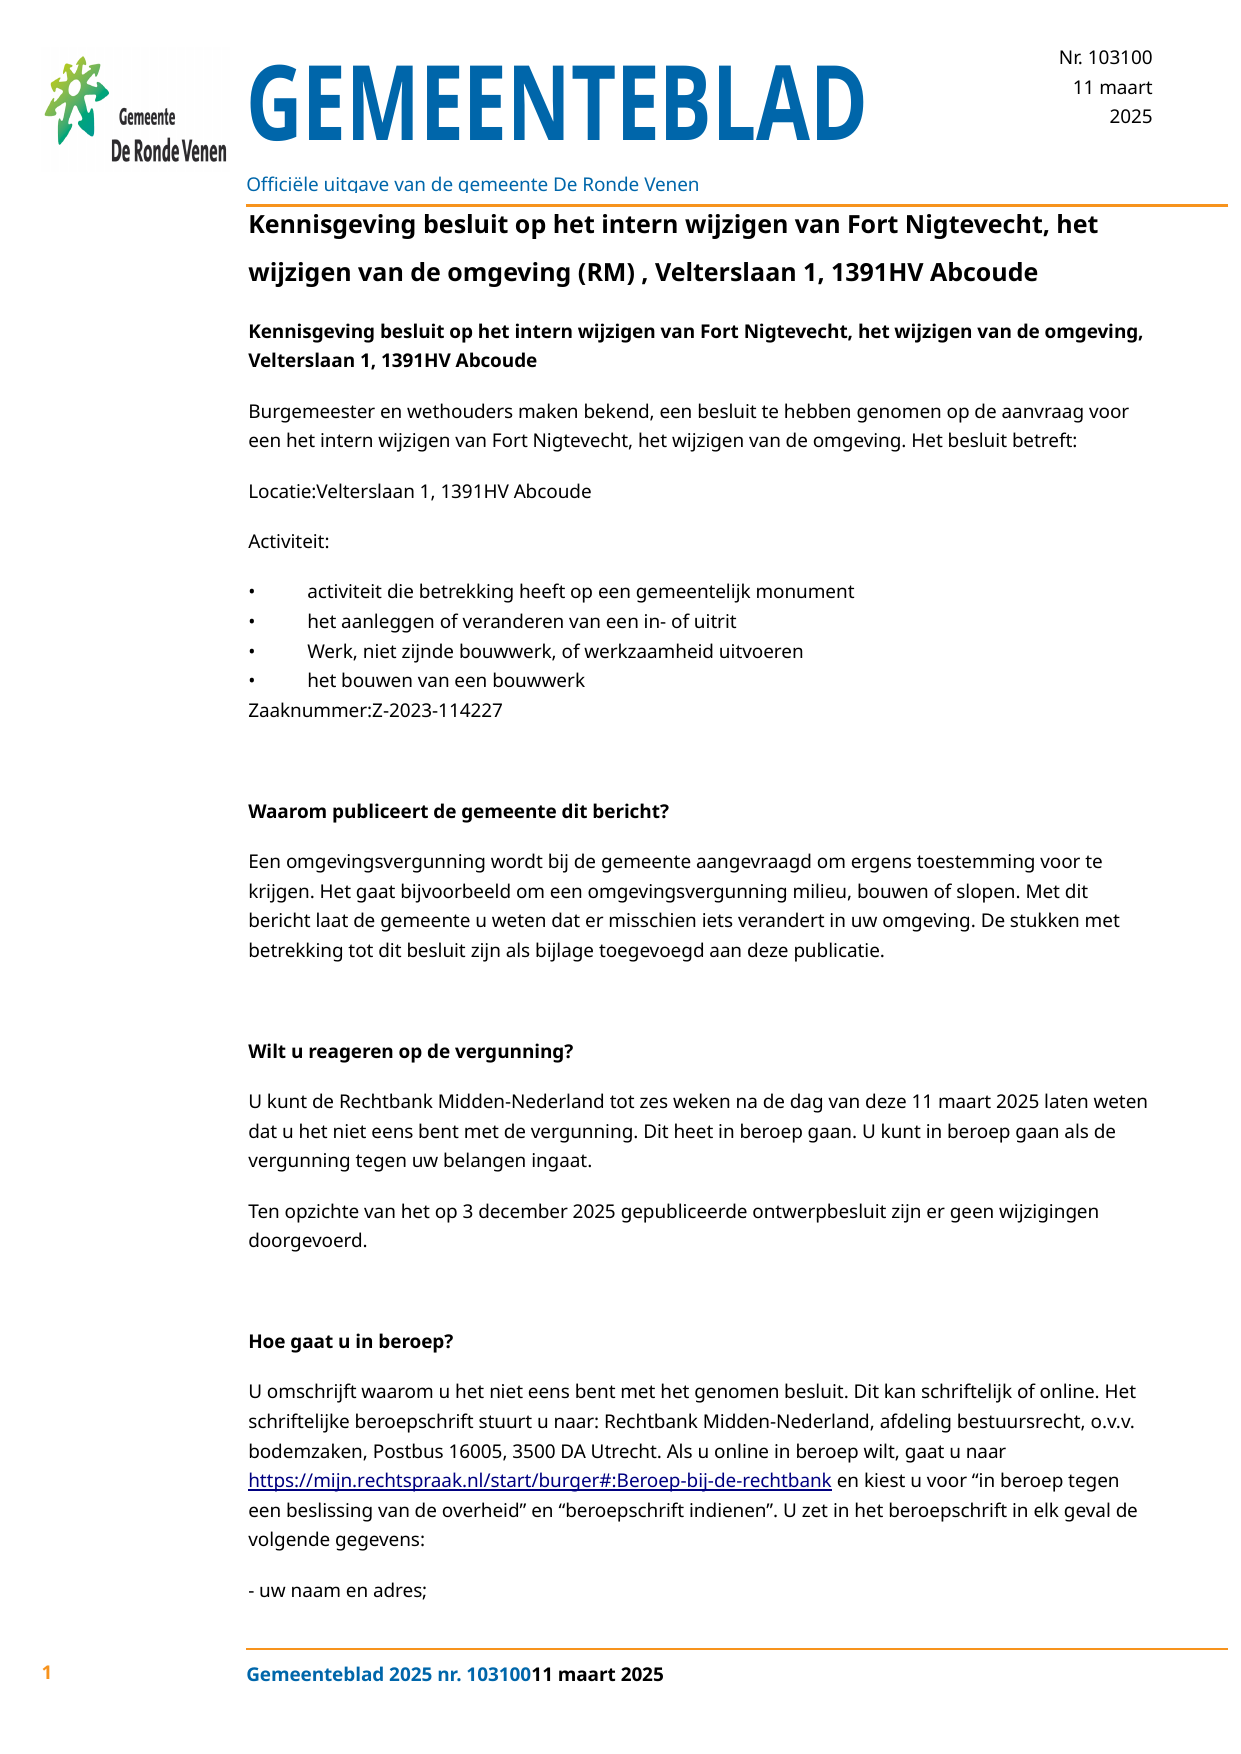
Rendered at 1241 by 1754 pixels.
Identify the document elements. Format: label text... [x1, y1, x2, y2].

text Hoe gaat u in beroep? [248, 1328, 1152, 1354]
text Activiteit: [248, 528, 1152, 554]
text Burgemeester en wethouders maken bekend, een besluit te hebben genomen op de aanvraag voor een het intern wijzigen van Fort Nigtevecht, het wijzigen van de omgeving. Het besluit betreft: [248, 398, 1152, 453]
text Kennisgeving besluit op het intern wijzigen van Fort Nigtevecht, het wijzigen van de omgeving (RM) , Velterslaan 1, 1391HV Abcoude [248, 207, 1152, 288]
text Een omgevingsvergunning wordt bij de gemeente aangevraagd om ergens toestemming voor te krijgen. Het gaat bijvoorbeeld om een omgevingsvergunning milieu, bouwen of slopen. Met dit bericht laat de gemeente u weten dat er misschien iets verandert in uw omgeving. De stukken met betrekking tot dit besluit zijn als bijlage toegevoegd aan deze publicatie. [248, 848, 1152, 963]
text - uw naam en adres; [248, 1577, 1152, 1603]
list Werk, niet zijnde bouwwerk, of werkzaamheid uitvoeren [248, 638, 1152, 664]
picture [41, 47, 231, 172]
list activiteit die betrekking heeft op een gemeentelijk monument [248, 579, 1152, 604]
list het aanleggen of veranderen van een in- of uitrit [248, 608, 1152, 634]
list het bouwen van een bouwwerk [248, 667, 1152, 693]
text Kennisgeving besluit op het intern wijzigen van Fort Nigtevecht, het wijzigen van de omgeving, Velterslaan 1, 1391HV Abcoude [248, 318, 1152, 373]
text Ten opzichte van het op 3 december 2025 gepubliceerde ontwerpbesluit zijn er geen wijzigingen doorgevoerd. [248, 1198, 1152, 1253]
text U omschrijft waarom u het niet eens bent met het genomen besluit. Dit kan schriftelijk of online. Het schriftelijke beroepschrift stuurt u naar: Rechtbank Midden-Nederland, afdeling bestuursrecht, o.v.v. bodemzaken, Postbus 16005, 3500 DA Utrecht. Als u online in beroep wilt, gaat u naar https://mijn.rechtspraak.nl/start/burger#:Beroep-bij-de-rechtbank en kiest u voor “in beroep tegen een beslissing van de overheid” en “beroepschrift indienen”. U zet in het beroepschrift in elk geval de volgende gegevens: [248, 1379, 1152, 1552]
text Locatie:Velterslaan 1, 1391HV Abcoude [248, 478, 1152, 504]
text Waarom publiceert de gemeente dit bericht? [248, 798, 1152, 824]
text U kunt de Rechtbank Midden-Nederland tot zes weken na de dag van deze 11 maart 2025 laten weten dat u het niet eens bent met de vergunning. Dit heet in beroep gaan. U kunt in beroep gaan als de vergunning tegen uw belangen ingaat. [248, 1088, 1152, 1173]
text Zaaknummer:Z-2023-114227 [248, 697, 1152, 723]
text Wilt u reageren op de vergunning? [248, 1038, 1152, 1064]
